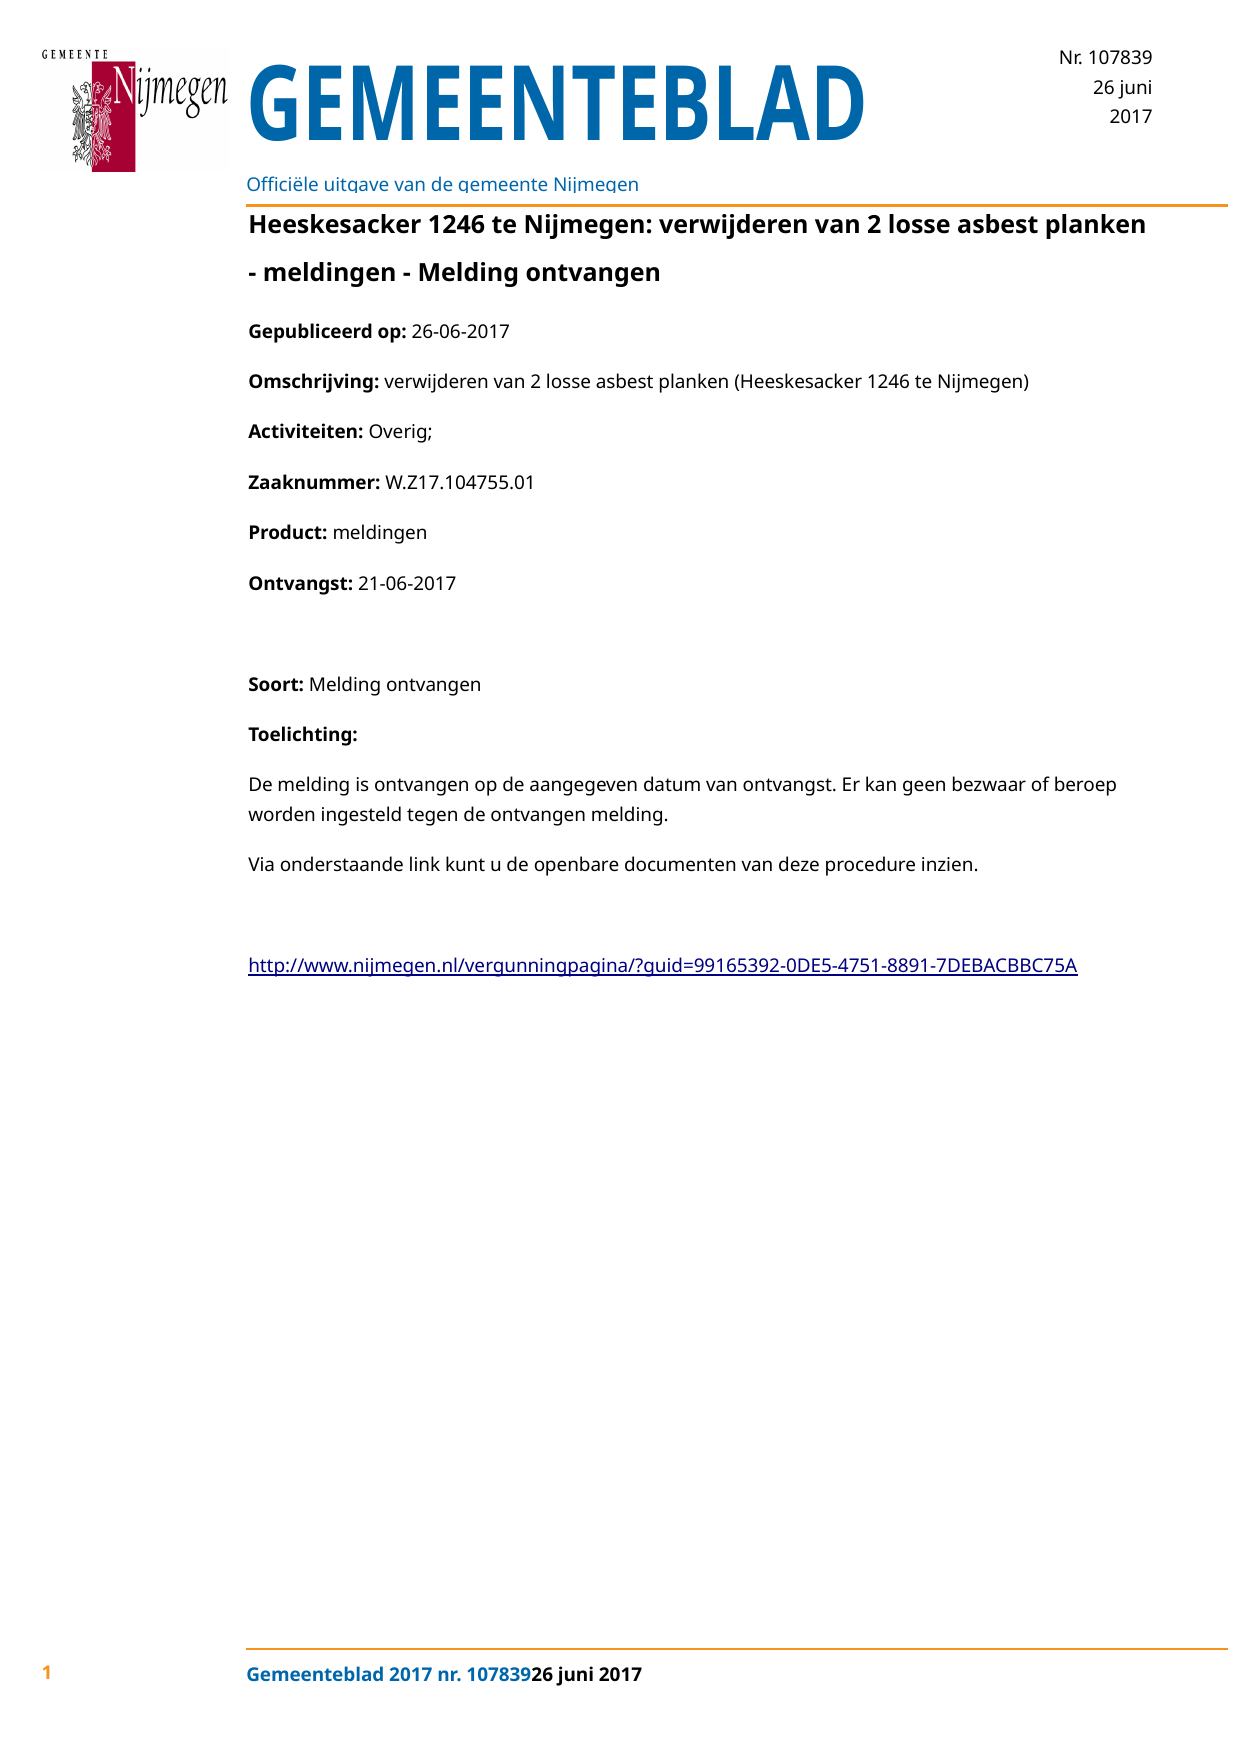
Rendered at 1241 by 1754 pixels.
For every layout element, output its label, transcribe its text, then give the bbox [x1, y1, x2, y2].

text Toelichting: [248, 721, 1152, 747]
text Omschrijving: verwijderen van 2 losse asbest planken (Heeskesacker 1246 te Nijmegen) [248, 368, 1152, 394]
text Heeskesacker 1246 te Nijmegen: verwijderen van 2 losse asbest planken - meldingen - Melding ontvangen [248, 207, 1152, 288]
text Zaaknummer: W.Z17.104755.01 [248, 469, 1152, 495]
text Activiteiten: Overig; [248, 419, 1152, 444]
text http://www.nijmegen.nl/vergunningpagina/?guid=99165392-0DE5-4751-8891-7DEBACBBC75A [248, 952, 1152, 978]
text De melding is ontvangen op de aangegeven datum van ontvangst. Er kan geen bezwaar of beroep worden ingesteld tegen de ontvangen melding. [248, 772, 1152, 827]
text Via onderstaande link kunt u de openbare documenten van deze procedure inzien. [248, 852, 1152, 877]
text Gepubliceerd op: 26-06-2017 [248, 318, 1152, 344]
text Soort: Melding ontvangen [248, 671, 1152, 697]
picture [41, 47, 231, 172]
text Ontvangst: 21-06-2017 [248, 570, 1152, 596]
text Product: meldingen [248, 519, 1152, 545]
